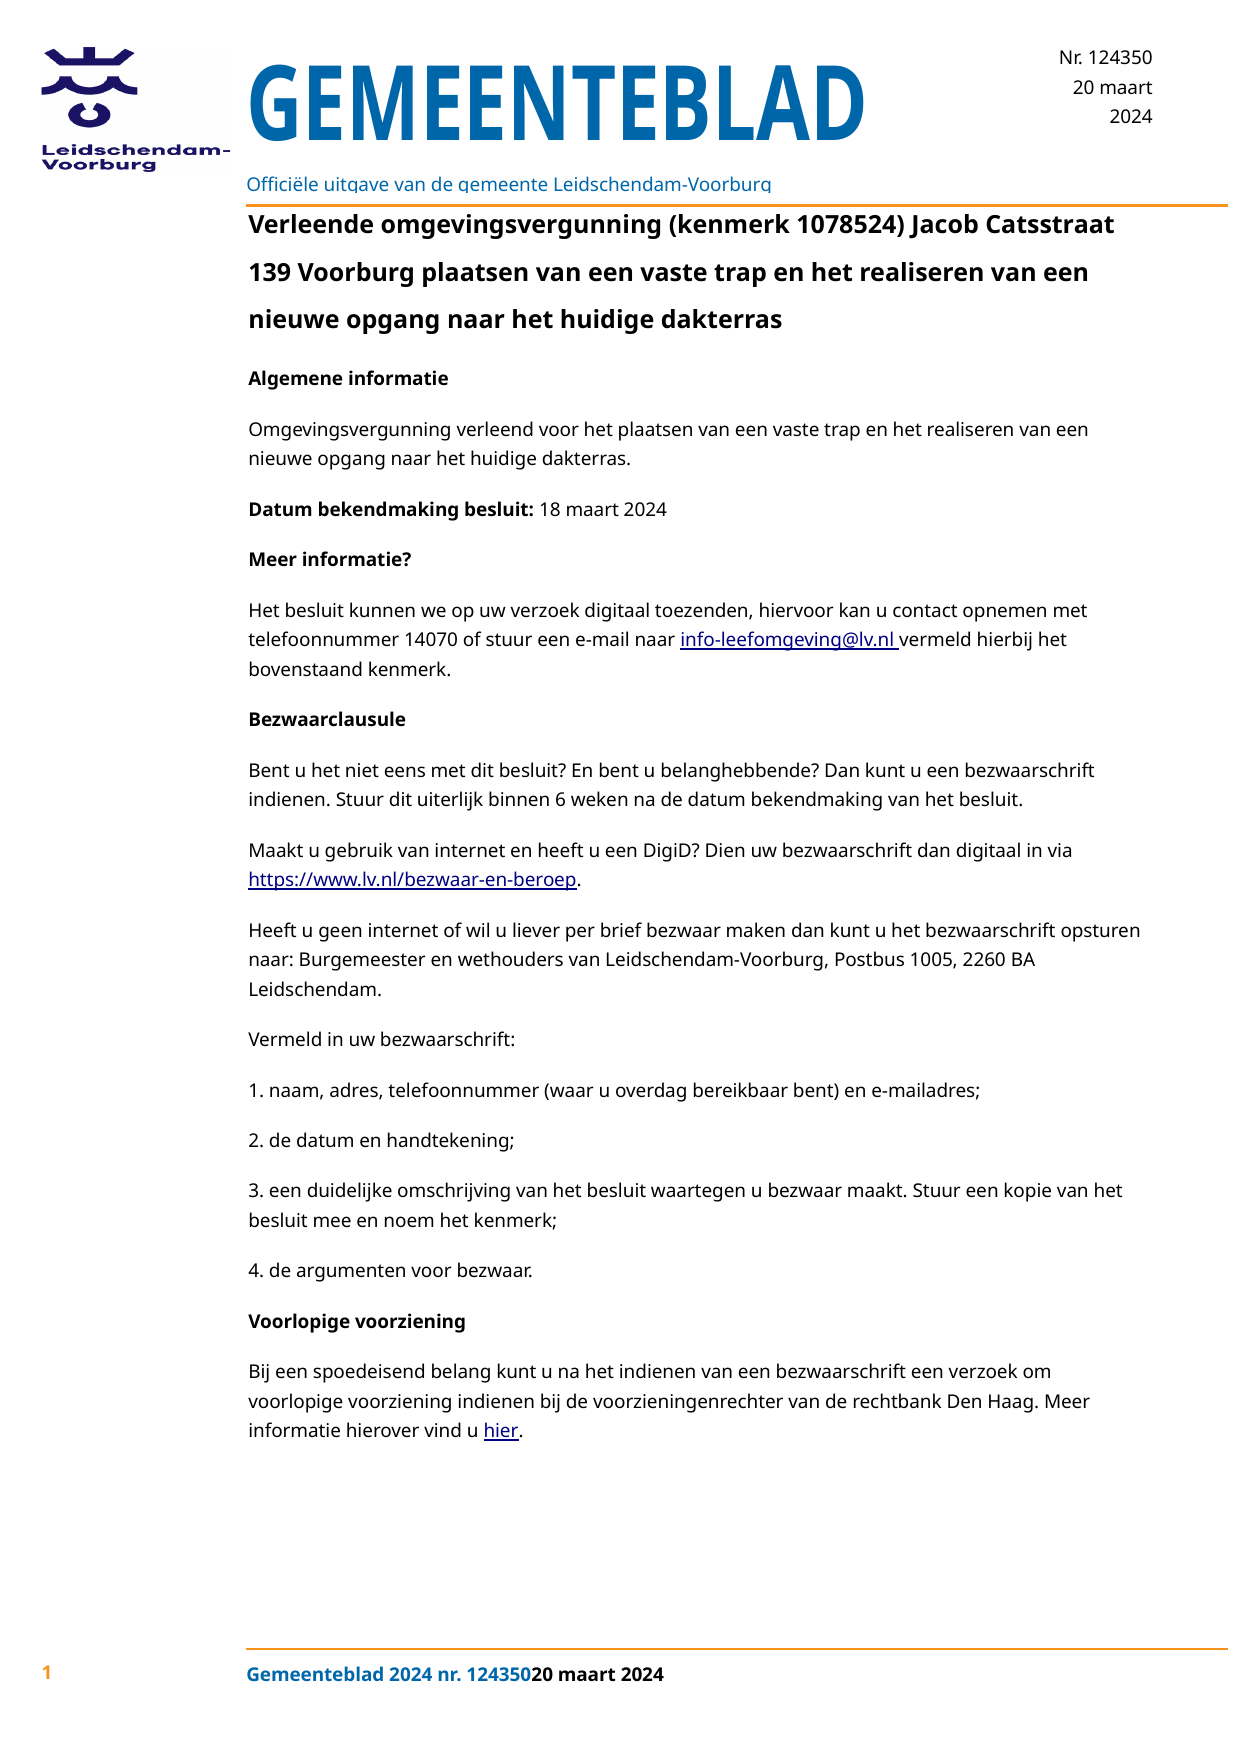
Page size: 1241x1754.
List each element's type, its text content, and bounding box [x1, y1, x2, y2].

text Omgevingsvergunning verleend voor het plaatsen van een vaste trap en het realiseren van een nieuwe opgang naar het huidige dakterras. [248, 416, 1152, 471]
text Meer informatie? [248, 546, 1152, 572]
text Bent u het niet eens met dit besluit? En bent u belanghebbende? Dan kunt u een bezwaarschrift indienen. Stuur dit uiterlijk binnen 6 weken na de datum bekendmaking van het besluit. [248, 757, 1152, 812]
text 4. de argumenten voor bezwaar. [248, 1258, 1152, 1283]
text 2. de datum en handtekening; [248, 1127, 1152, 1153]
text Datum bekendmaking besluit: 18 maart 2024 [248, 496, 1152, 522]
picture [41, 47, 231, 172]
text Algemene informatie [248, 366, 1152, 391]
text Verleende omgevingsvergunning (kenmerk 1078524) Jacob Catsstraat 139 Voorburg plaatsen van een vaste trap en het realiseren van een nieuwe opgang naar het huidige dakterras [248, 207, 1152, 336]
text Vermeld in uw bezwaarschrift: [248, 1026, 1152, 1052]
text Bij een spoedeisend belang kunt u na het indienen van een bezwaarschrift een verzoek om voorlopige voorziening indienen bij de voorzieningenrechter van de rechtbank Den Haag. Meer informatie hierover vind u hier. [248, 1358, 1152, 1443]
text Maakt u gebruik van internet en heeft u een DigiD? Dien uw bezwaarschrift dan digitaal in via https://www.lv.nl/bezwaar-en-beroep. [248, 837, 1152, 892]
text Het besluit kunnen we op uw verzoek digitaal toezenden, hiervoor kan u contact opnemen met telefoonnummer 14070 of stuur een e-mail naar info-leefomgeving@lv.nl vermeld hierbij het bovenstaand kenmerk. [248, 597, 1152, 682]
text 3. een duidelijke omschrijving van het besluit waartegen u bezwaar maakt. Stuur een kopie van het besluit mee en noem het kenmerk; [248, 1178, 1152, 1233]
text Heeft u geen internet of wil u liever per brief bezwaar maken dan kunt u het bezwaarschrift opsturen naar: Burgemeester en wethouders van Leidschendam-Voorburg, Postbus 1005, 2260 BA Leidschendam. [248, 917, 1152, 1002]
text Bezwaarclausule [248, 706, 1152, 732]
text 1. naam, adres, telefoonnummer (waar u overdag bereikbaar bent) en e-mailadres; [248, 1077, 1152, 1102]
text Voorlopige voorziening [248, 1308, 1152, 1334]
